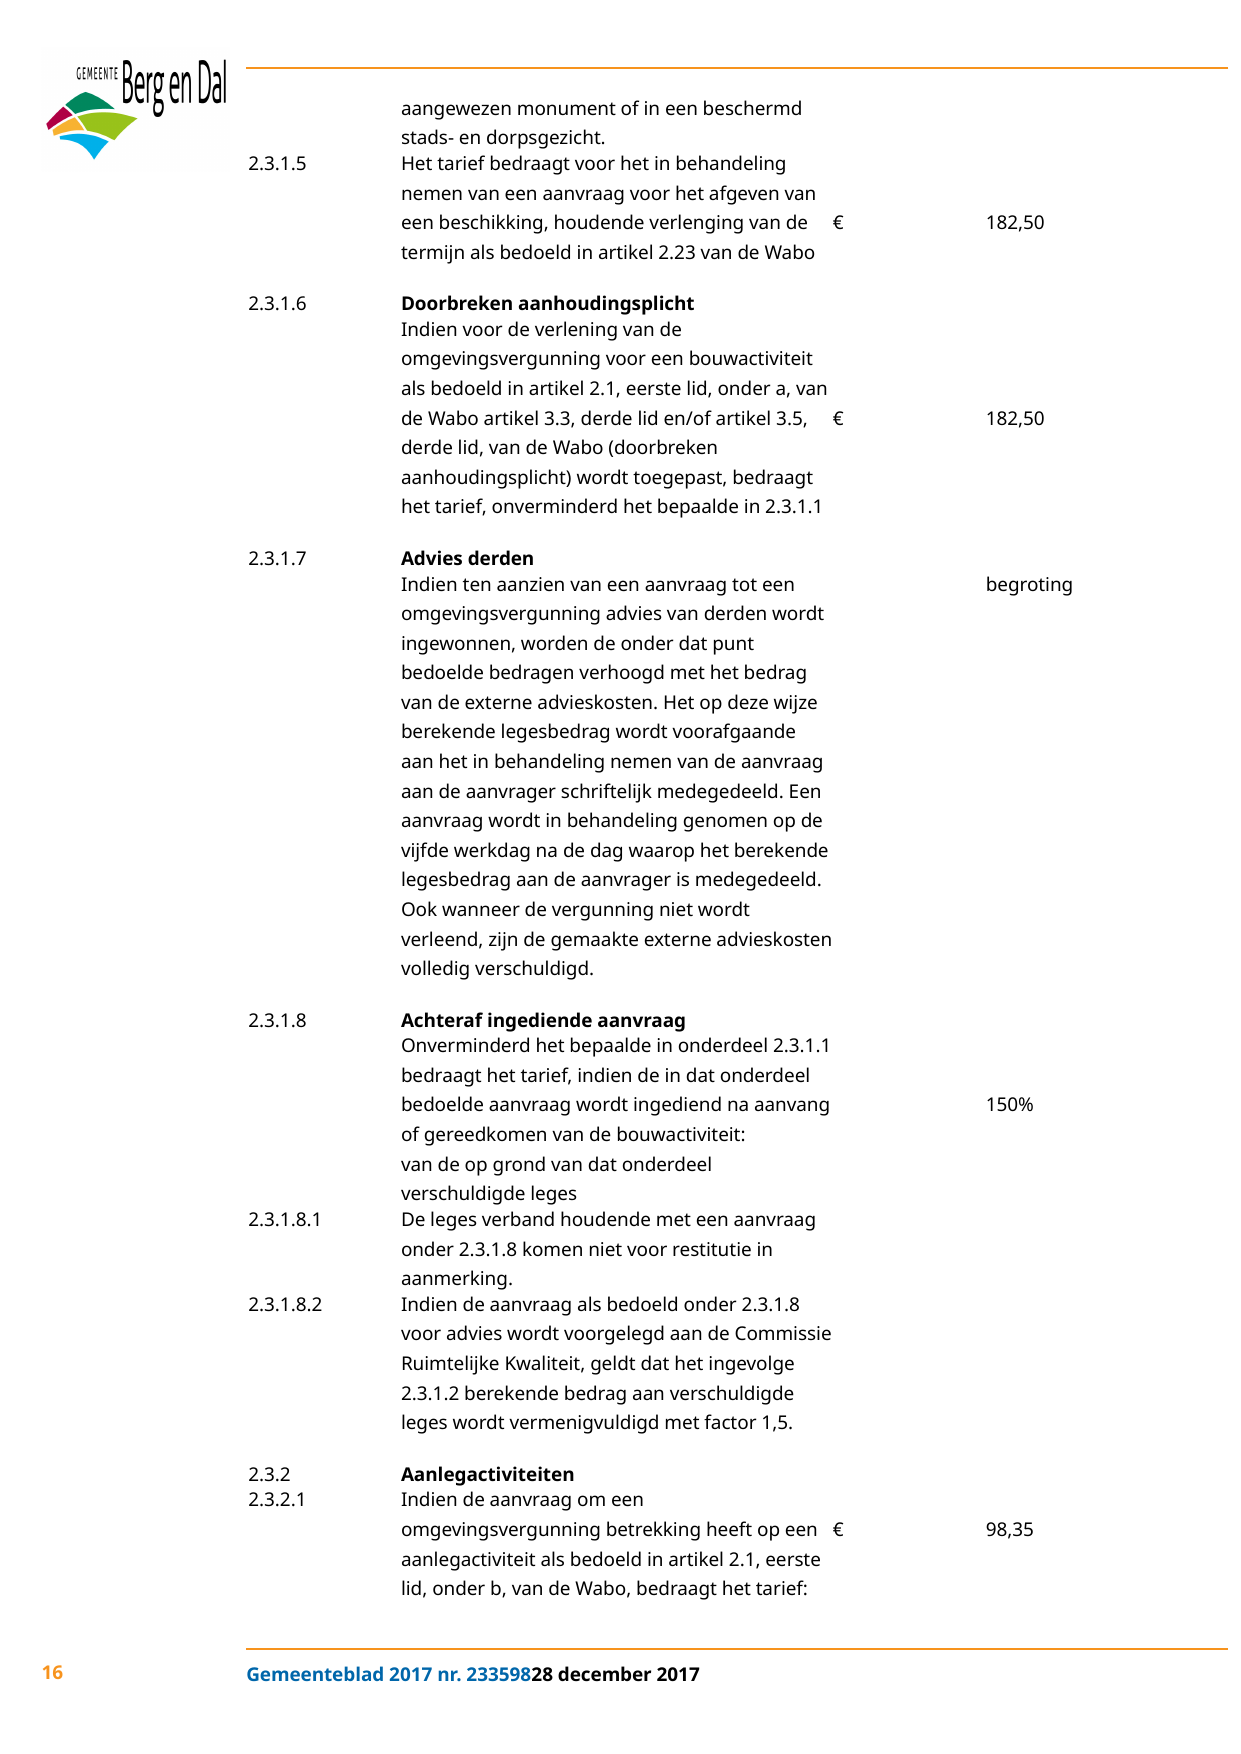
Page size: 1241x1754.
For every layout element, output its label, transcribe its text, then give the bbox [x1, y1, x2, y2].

table_cell [986, 265, 1152, 290]
table_cell 2.3.1.7 [248, 545, 401, 571]
table_cell [401, 981, 833, 1007]
table_cell Achteraf ingediende aanvraag [401, 1007, 833, 1032]
table_cell [248, 1033, 401, 1206]
table_cell [833, 1007, 986, 1032]
table_cell Indien voor de verlening van de omgevingsvergunning voor een bouwactiviteit als bedoeld in artikel 2.1, eerste lid, onder a, van de Wabo artikel 3.3, derde lid en/of artikel 3.5, derde lid, van de Wabo (doorbreken aanhoudingsplicht) wordt toegepast, bedraagt het tarief, onverminderd het bepaalde in 2.3.1.1 [401, 316, 833, 519]
table_cell 2.3.1.6 [248, 290, 401, 316]
table_cell [986, 545, 1152, 571]
table_cell 98,35 [986, 1487, 1152, 1601]
table_cell [833, 290, 986, 316]
table_cell [248, 571, 401, 981]
table_cell 2.3.1.8 [248, 1007, 401, 1032]
table_cell [833, 981, 986, 1007]
table_cell [986, 1291, 1152, 1435]
table_cell [248, 1435, 401, 1461]
table_cell 182,50 [986, 316, 1152, 519]
table_cell [986, 1435, 1152, 1461]
table_cell aangewezen monument of in een beschermd stads- en dorpsgezicht. [401, 95, 833, 150]
table_cell Het tarief bedraagt voor het in behandeling nemen van een aanvraag voor het afgeven van een beschikking, houdende verlenging van de termijn als bedoeld in artikel 2.23 van de Wabo [401, 150, 833, 264]
table_cell [986, 1206, 1152, 1291]
table_cell [401, 1435, 833, 1461]
table_cell 2.3.2.1 [248, 1487, 401, 1601]
table_cell [986, 290, 1152, 316]
table_cell [833, 1435, 986, 1461]
table_cell [248, 95, 401, 150]
table_cell [833, 95, 986, 150]
table_cell 2.3.1.8.1 [248, 1206, 401, 1291]
table_cell 2.3.1.5 [248, 150, 401, 264]
table_cell [833, 519, 986, 545]
table_cell [401, 519, 833, 545]
table_cell Indien ten aanzien van een aanvraag tot een omgevingsvergunning advies van derden wordt ingewonnen, worden de onder dat punt bedoelde bedragen verhoogd met het bedrag van de externe advieskosten. Het op deze wijze berekende legesbedrag wordt voorafgaande aan het in behandeling nemen van de aanvraag aan de aanvrager schriftelijk medegedeeld. Een aanvraag wordt in behandeling genomen op de vijfde werkdag na de dag waarop het berekende legesbedrag aan de aanvrager is medegedeeld. Ook wanneer de vergunning niet wordt verleend, zijn de gemaakte externe advieskosten volledig verschuldigd. [401, 571, 833, 981]
table_cell begroting [986, 571, 1152, 981]
table_cell [986, 1007, 1152, 1032]
table_cell [248, 316, 401, 519]
table_cell Doorbreken aanhoudingsplicht [401, 290, 833, 316]
table_cell € [833, 1487, 986, 1601]
table_cell € [833, 150, 986, 264]
table_cell 2.3.1.8.2 [248, 1291, 401, 1435]
table_cell 182,50 [986, 150, 1152, 264]
table_cell [248, 519, 401, 545]
table_cell 150% [986, 1033, 1152, 1206]
table_cell [986, 981, 1152, 1007]
table_cell [833, 1206, 986, 1291]
table_cell 2.3.2 [248, 1461, 401, 1487]
table_cell [833, 1033, 986, 1206]
picture [41, 47, 231, 172]
table_cell Onverminderd het bepaalde in onderdeel 2.3.1.1 bedraagt het tarief, indien de in dat onderdeel bedoelde aanvraag wordt ingediend na aanvang of gereedkomen van de bouwactiviteit: van de op grond van dat onderdeel verschuldigde leges [401, 1033, 833, 1206]
table_cell De leges verband houdende met een aanvraag onder 2.3.1.8 komen niet voor restitutie in aanmerking. [401, 1206, 833, 1291]
table_cell Indien de aanvraag om een omgevingsvergunning betrekking heeft op een aanlegactiviteit als bedoeld in artikel 2.1, eerste lid, onder b, van de Wabo, bedraagt het tarief: [401, 1487, 833, 1601]
table_cell [401, 265, 833, 290]
table_cell Indien de aanvraag als bedoeld onder 2.3.1.8 voor advies wordt voorgelegd aan de Commissie Ruimtelijke Kwaliteit, geldt dat het ingevolge 2.3.1.2 berekende bedrag aan verschuldigde leges wordt vermenigvuldigd met factor 1,5. [401, 1291, 833, 1435]
table_cell [986, 95, 1152, 150]
table_cell [986, 519, 1152, 545]
table_cell [833, 571, 986, 981]
table_cell [833, 265, 986, 290]
table_cell [248, 981, 401, 1007]
table_cell Aanlegactiviteiten [401, 1461, 833, 1487]
table_cell [833, 1461, 986, 1487]
table_cell Advies derden [401, 545, 833, 571]
table_cell [986, 1461, 1152, 1487]
table_cell [833, 545, 986, 571]
table_cell [248, 265, 401, 290]
table_cell [833, 1291, 986, 1435]
table_cell € [833, 316, 986, 519]
